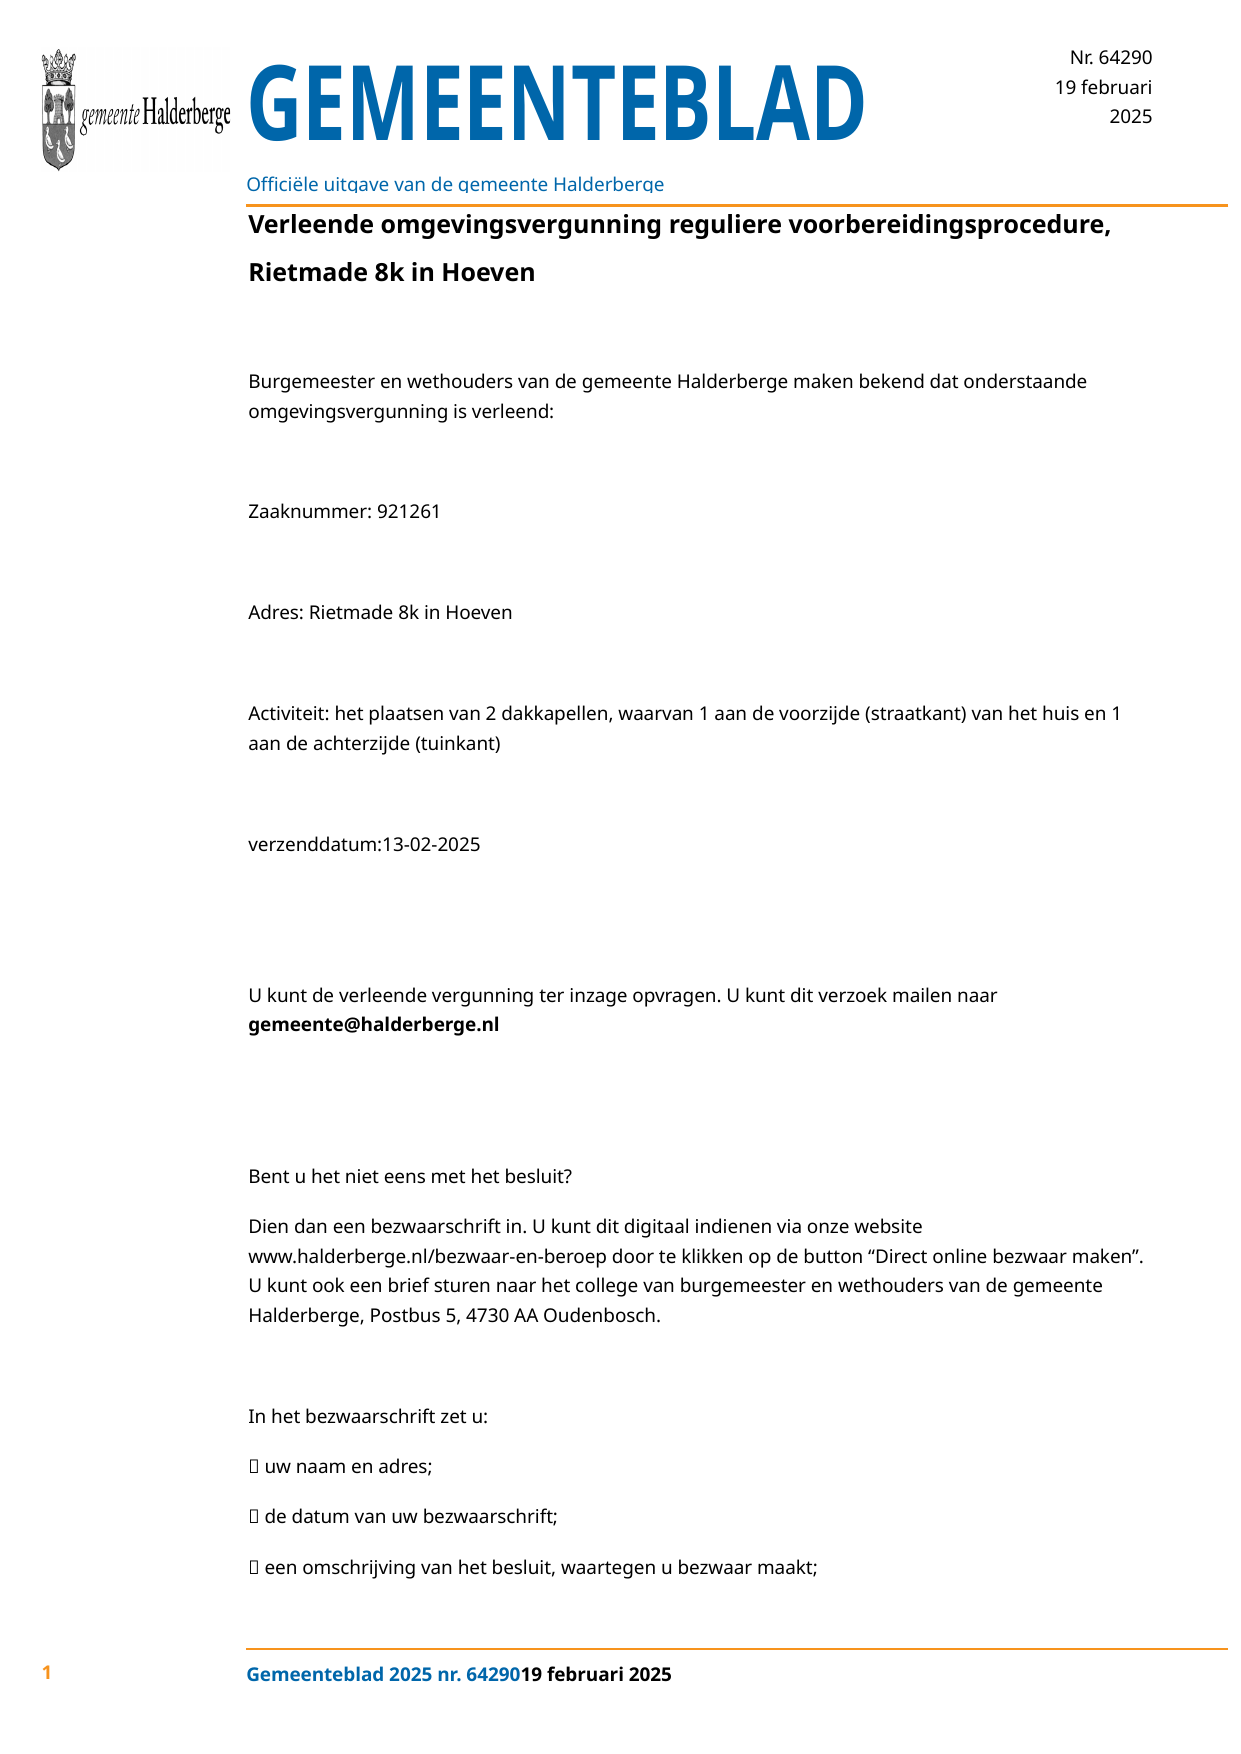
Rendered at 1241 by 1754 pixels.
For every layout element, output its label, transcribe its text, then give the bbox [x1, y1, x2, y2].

text  de datum van uw bezwaarschrift; [248, 1504, 1152, 1529]
text Bent u het niet eens met het besluit? [248, 1163, 1152, 1189]
text U kunt de verleende vergunning ter inzage opvragen. U kunt dit verzoek mailen naar gemeente@halderberge.nl [248, 982, 1152, 1037]
text verzenddatum:13-02-2025 [248, 831, 1152, 857]
text Verleende omgevingsvergunning reguliere voorbereidingsprocedure, Rietmade 8k in Hoeven [248, 207, 1152, 288]
text In het bezwaarschrift zet u: [248, 1403, 1152, 1429]
text  uw naam en adres; [248, 1453, 1152, 1479]
text Burgemeester en wethouders van de gemeente Halderberge maken bekend dat onderstaande omgevingsvergunning is verleend: [248, 368, 1152, 424]
text  een omschrijving van het besluit, waartegen u bezwaar maakt; [248, 1554, 1152, 1580]
text Zaaknummer: 921261 [248, 499, 1152, 524]
text Adres: Rietmade 8k in Hoeven [248, 599, 1152, 625]
text Dien dan een bezwaarschrift in. U kunt dit digitaal indienen via onze website www.halderberge.nl/bezwaar-en-beroep door te klikken op de button “Direct online bezwaar maken”. U kunt ook een brief sturen naar het college van burgemeester en wethouders van de gemeente Halderberge, Postbus 5, 4730 AA Oudenbosch. [248, 1213, 1152, 1328]
picture [41, 47, 231, 172]
text Activiteit: het plaatsen van 2 dakkapellen, waarvan 1 aan de voorzijde (straatkant) van het huis en 1 aan de achterzijde (tuinkant) [248, 700, 1152, 756]
